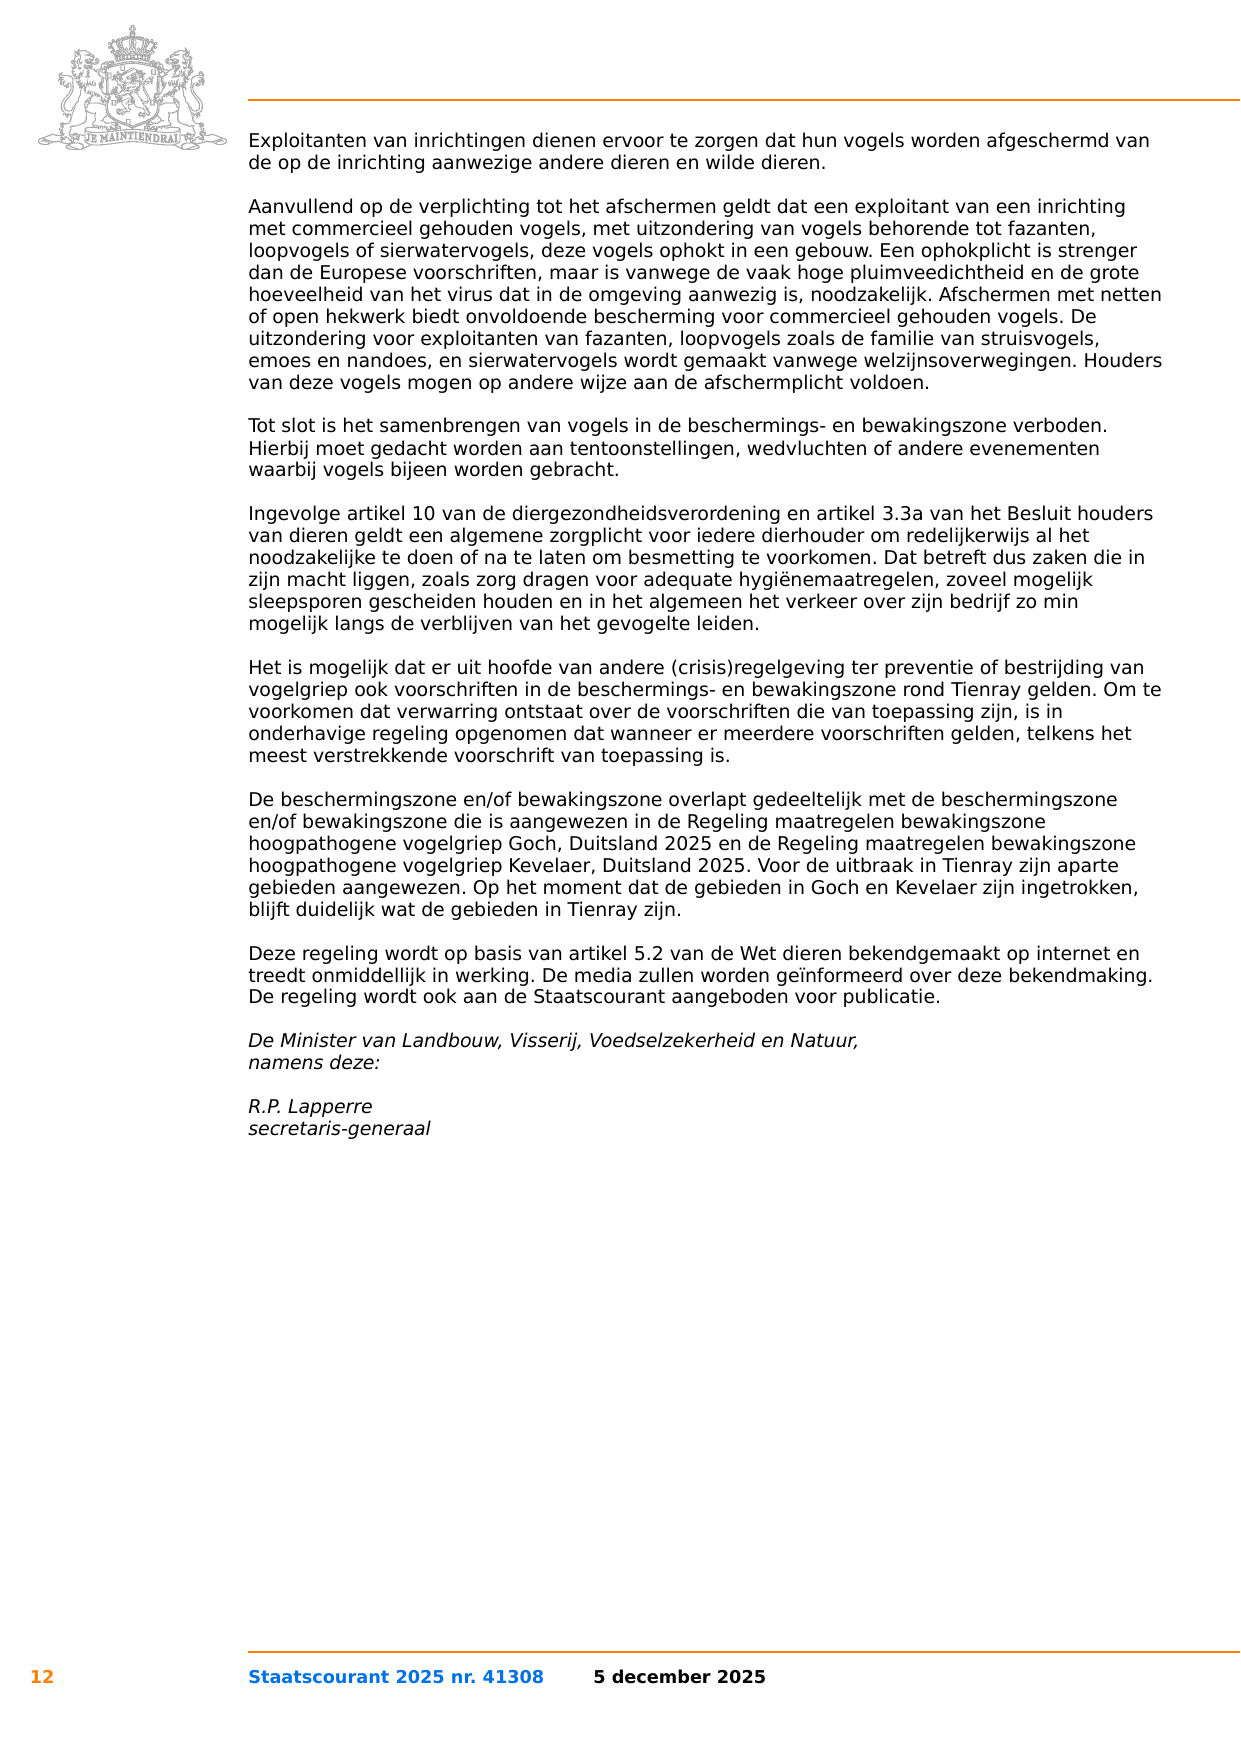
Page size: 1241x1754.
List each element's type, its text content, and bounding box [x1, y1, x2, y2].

text Tot slot is het samenbrengen van vogels in de beschermings- en bewakingszone verboden. Hierbij moet gedacht worden aan tentoonstellingen, wedvluchten of andere evenementen waarbij vogels bijeen worden gebracht. [248, 415, 1163, 481]
text De Minister van Landbouw, Visserij, Voedselzekerheid en Natuur, namens deze: R.P. Lapperre secretaris-generaal [248, 1030, 1163, 1140]
text Deze regeling wordt op basis van artikel 5.2 van de Wet dieren bekendgemaakt op internet en treedt onmiddellijk in werking. De media zullen worden geïnformeerd over deze bekendmaking. De regeling wordt ook aan de Staatscourant aangeboden voor publicatie. [248, 942, 1163, 1008]
text Ingevolge artikel 10 van de diergezondheidsverordening en artikel 3.3a van het Besluit houders van dieren geldt een algemene zorgplicht voor iedere dierhouder om redelijkerwijs al het noodzakelijke te doen of na te laten om besmetting te voorkomen. Dat betreft dus zaken die in zijn macht liggen, zoals zorg dragen voor adequate hygiënemaatregelen, zoveel mogelijk sleepsporen gescheiden houden en in het algemeen het verkeer over zijn bedrijf zo min mogelijk langs de verblijven van het gevogelte leiden. [248, 503, 1163, 635]
text Aanvullend op de verplichting tot het afschermen geldt dat een exploitant van een inrichting met commercieel gehouden vogels, met uitzondering van vogels behorende tot fazanten, loopvogels of sierwatervogels, deze vogels ophokt in een gebouw. Een ophokplicht is strenger dan de Europese voorschriften, maar is vanwege de vaak hoge pluimveedichtheid en de grote hoeveelheid van het virus dat in de omgeving aanwezig is, noodzakelijk. Afschermen met netten of open hekwerk biedt onvoldoende bescherming voor commercieel gehouden vogels. De uitzondering voor exploitanten van fazanten, loopvogels zoals de familie van struisvogels, emoes en nandoes, en sierwatervogels wordt gemaakt vanwege welzijnsoverwegingen. Houders van deze vogels mogen op andere wijze aan de afschermplicht voldoen. [248, 196, 1163, 393]
text Het is mogelijk dat er uit hoofde van andere (crisis)regelgeving ter preventie of bestrijding van vogelgriep ook voorschriften in de beschermings- en bewakingszone rond Tienray gelden. Om te voorkomen dat verwarring ontstaat over de voorschriften die van toepassing zijn, is in onderhavige regeling opgenomen dat wanneer er meerdere voorschriften gelden, telkens het meest verstrekkende voorschrift van toepassing is. [248, 657, 1163, 767]
picture [38, 25, 227, 150]
text De beschermingszone en/of bewakingszone overlapt gedeeltelijk met de beschermingszone en/of bewakingszone die is aangewezen in de Regeling maatregelen bewakingszone hoogpathogene vogelgriep Goch, Duitsland 2025 en de Regeling maatregelen bewakingszone hoogpathogene vogelgriep Kevelaer, Duitsland 2025. Voor de uitbraak in Tienray zijn aparte gebieden aangewezen. Op het moment dat de gebieden in Goch en Kevelaer zijn ingetrokken, blijft duidelijk wat de gebieden in Tienray zijn. [248, 789, 1163, 921]
text Exploitanten van inrichtingen dienen ervoor te zorgen dat hun vogels worden afgeschermd van de op de inrichting aanwezige andere dieren en wilde dieren. [248, 130, 1163, 174]
